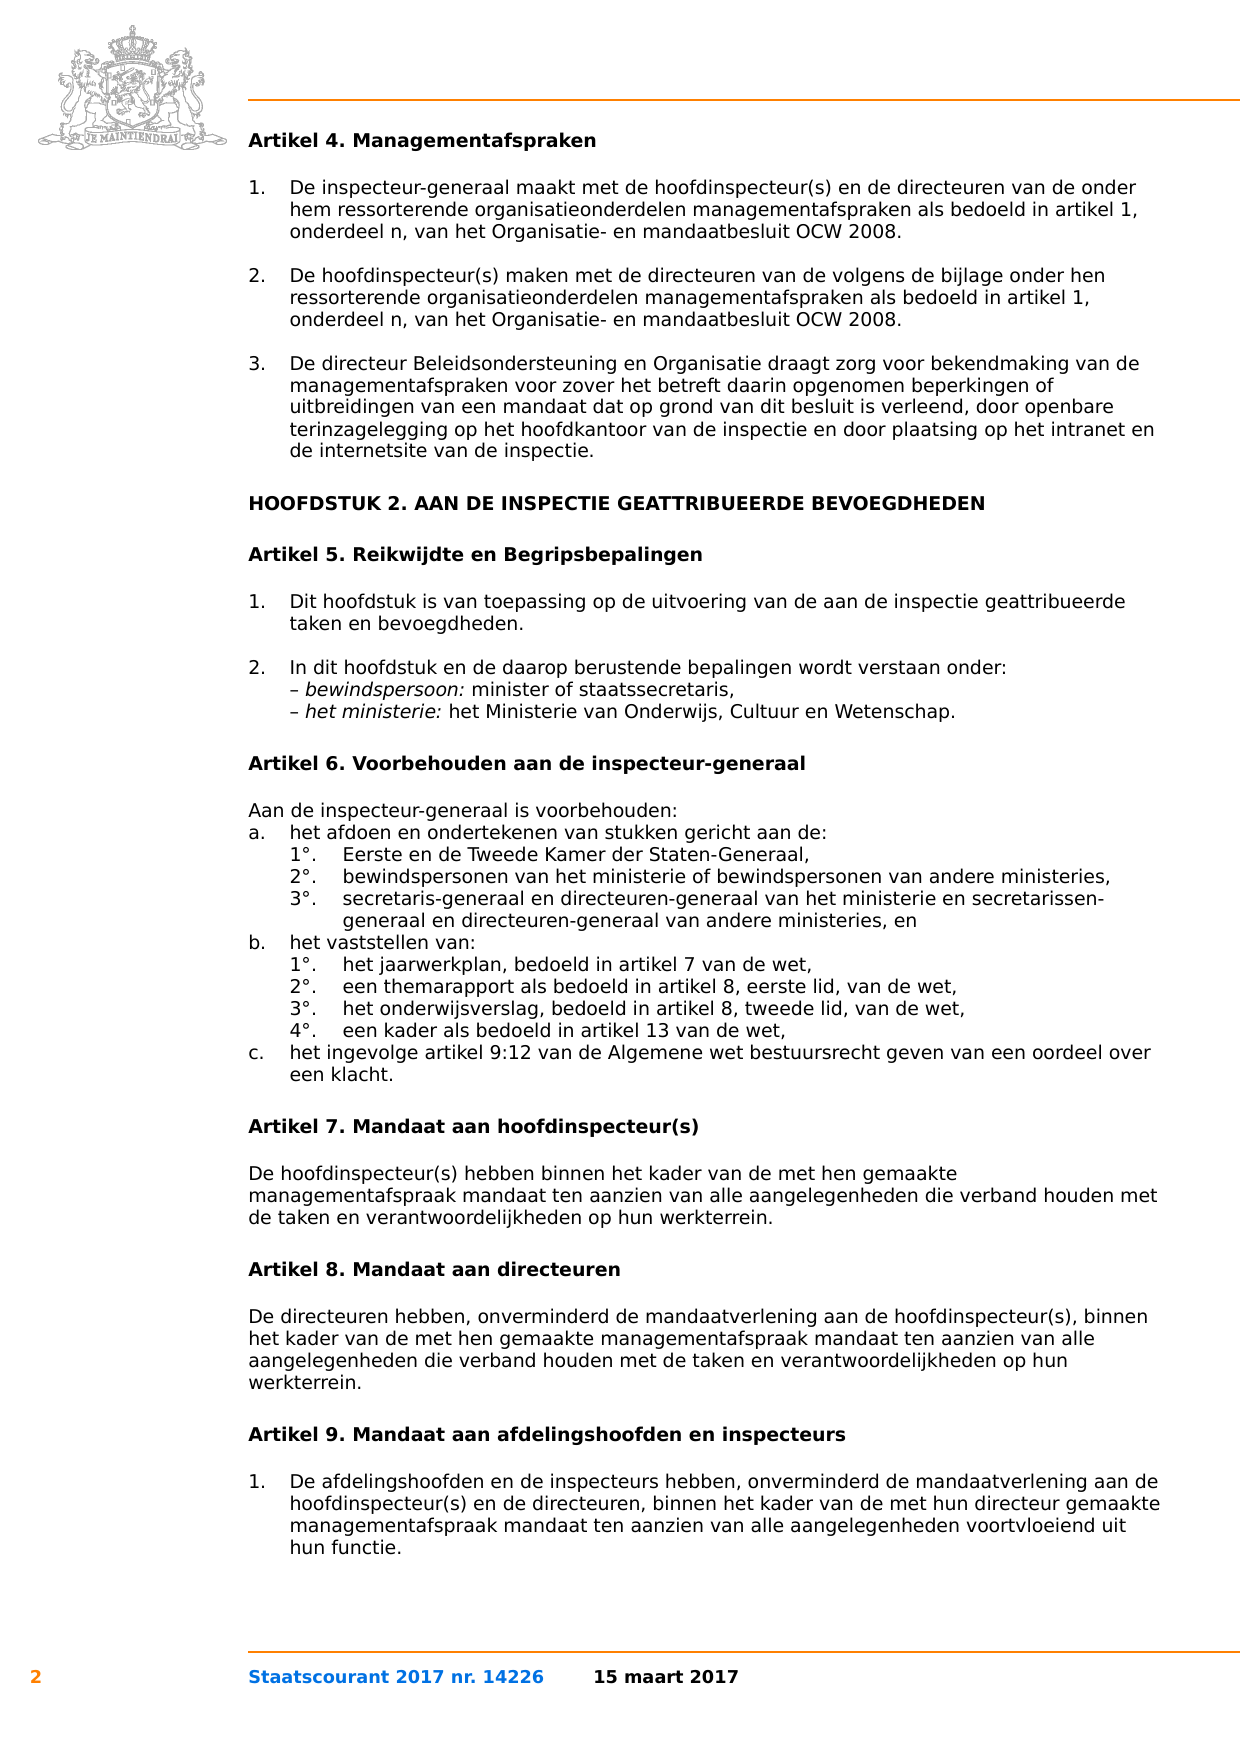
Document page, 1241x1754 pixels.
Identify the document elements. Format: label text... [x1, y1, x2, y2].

subtitle Artikel 7. Mandaat aan hoofdinspecteur(s) [248, 1116, 1163, 1138]
text 2°. een themarapport als bedoeld in artikel 8, eerste lid, van de wet, [289, 976, 1163, 998]
subtitle Artikel 5. Reikwijdte en Begripsbepalingen [248, 544, 1163, 566]
picture [38, 25, 227, 150]
text 3°. secretaris-generaal en directeuren-generaal van het ministerie en secretarissen-generaal en directeuren-generaal van andere ministeries, en [289, 888, 1163, 932]
text 3°. het onderwijsverslag, bedoeld in artikel 8, tweede lid, van de wet, [289, 998, 1163, 1020]
text a. het afdoen en ondertekenen van stukken gericht aan de: [248, 822, 1163, 844]
subtitle Artikel 4. Managementafspraken [248, 130, 1163, 152]
text Aan de inspecteur-generaal is voorbehouden: [248, 800, 1163, 822]
text b. het vaststellen van: [248, 932, 1163, 954]
text 1°. het jaarwerkplan, bedoeld in artikel 7 van de wet, [289, 954, 1163, 976]
text De hoofdinspecteur(s) hebben binnen het kader van de met hen gemaakte managementafspraak mandaat ten aanzien van alle aangelegenheden die verband houden met de taken en verantwoordelijkheden op hun werkterrein. [248, 1163, 1163, 1229]
subtitle Artikel 8. Mandaat aan directeuren [248, 1259, 1163, 1281]
text 1. De afdelingshoofden en de inspecteurs hebben, onverminderd de mandaatverlening aan de hoofdinspecteur(s) en de directeuren, binnen het kader van de met hun directeur gemaakte managementafspraak mandaat ten aanzien van alle aangelegenheden voortvloeiend uit hun functie. [248, 1471, 1163, 1558]
text 1°. Eerste en de Tweede Kamer der Staten-Generaal, [289, 844, 1163, 866]
text 2. De hoofdinspecteur(s) maken met de directeuren van de volgens de bijlage onder hen ressorterende organisatieonderdelen managementafspraken als bedoeld in artikel 1, onderdeel n, van het Organisatie- en mandaatbesluit OCW 2008. [248, 265, 1163, 331]
text 4°. een kader als bedoeld in artikel 13 van de wet, [289, 1020, 1163, 1042]
text – bewindspersoon: minister of staatssecretaris, [289, 679, 1163, 701]
text 2°. bewindspersonen van het ministerie of bewindspersonen van andere ministeries, [289, 866, 1163, 888]
text 3. De directeur Beleidsondersteuning en Organisatie draagt zorg voor bekendmaking van de managementafspraken voor zover het betreft daarin opgenomen beperkingen of uitbreidingen van een mandaat dat op grond van dit besluit is verleend, door openbare terinzagelegging op het hoofdkantoor van de inspectie en door plaatsing op het intranet en de internetsite van de inspectie. [248, 352, 1163, 462]
text – het ministerie: het Ministerie van Onderwijs, Cultuur en Wetenschap. [289, 701, 1163, 723]
text De directeuren hebben, onverminderd de mandaatverlening aan de hoofdinspecteur(s), binnen het kader van de met hen gemaakte managementafspraak mandaat ten aanzien van alle aangelegenheden die verband houden met de taken en verantwoordelijkheden op hun werkterrein. [248, 1306, 1163, 1394]
subtitle Artikel 6. Voorbehouden aan de inspecteur-generaal [248, 753, 1163, 775]
text 1. Dit hoofdstuk is van toepassing op de uitvoering van de aan de inspectie geattribueerde taken en bevoegdheden. [248, 591, 1163, 635]
text 1. De inspecteur-generaal maakt met de hoofdinspecteur(s) en de directeuren van de onder hem ressorterende organisatieonderdelen managementafspraken als bedoeld in artikel 1, onderdeel n, van het Organisatie- en mandaatbesluit OCW 2008. [248, 177, 1163, 243]
text 2. In dit hoofdstuk en de daarop berustende bepalingen wordt verstaan onder: [248, 657, 1163, 679]
subtitle HOOFDSTUK 2. AAN DE INSPECTIE GEATTRIBUEERDE BEVOEGDHEDEN [248, 492, 1163, 514]
text c. het ingevolge artikel 9:12 van de Algemene wet bestuursrecht geven van een oordeel over een klacht. [248, 1042, 1163, 1086]
subtitle Artikel 9. Mandaat aan afdelingshoofden en inspecteurs [248, 1424, 1163, 1446]
